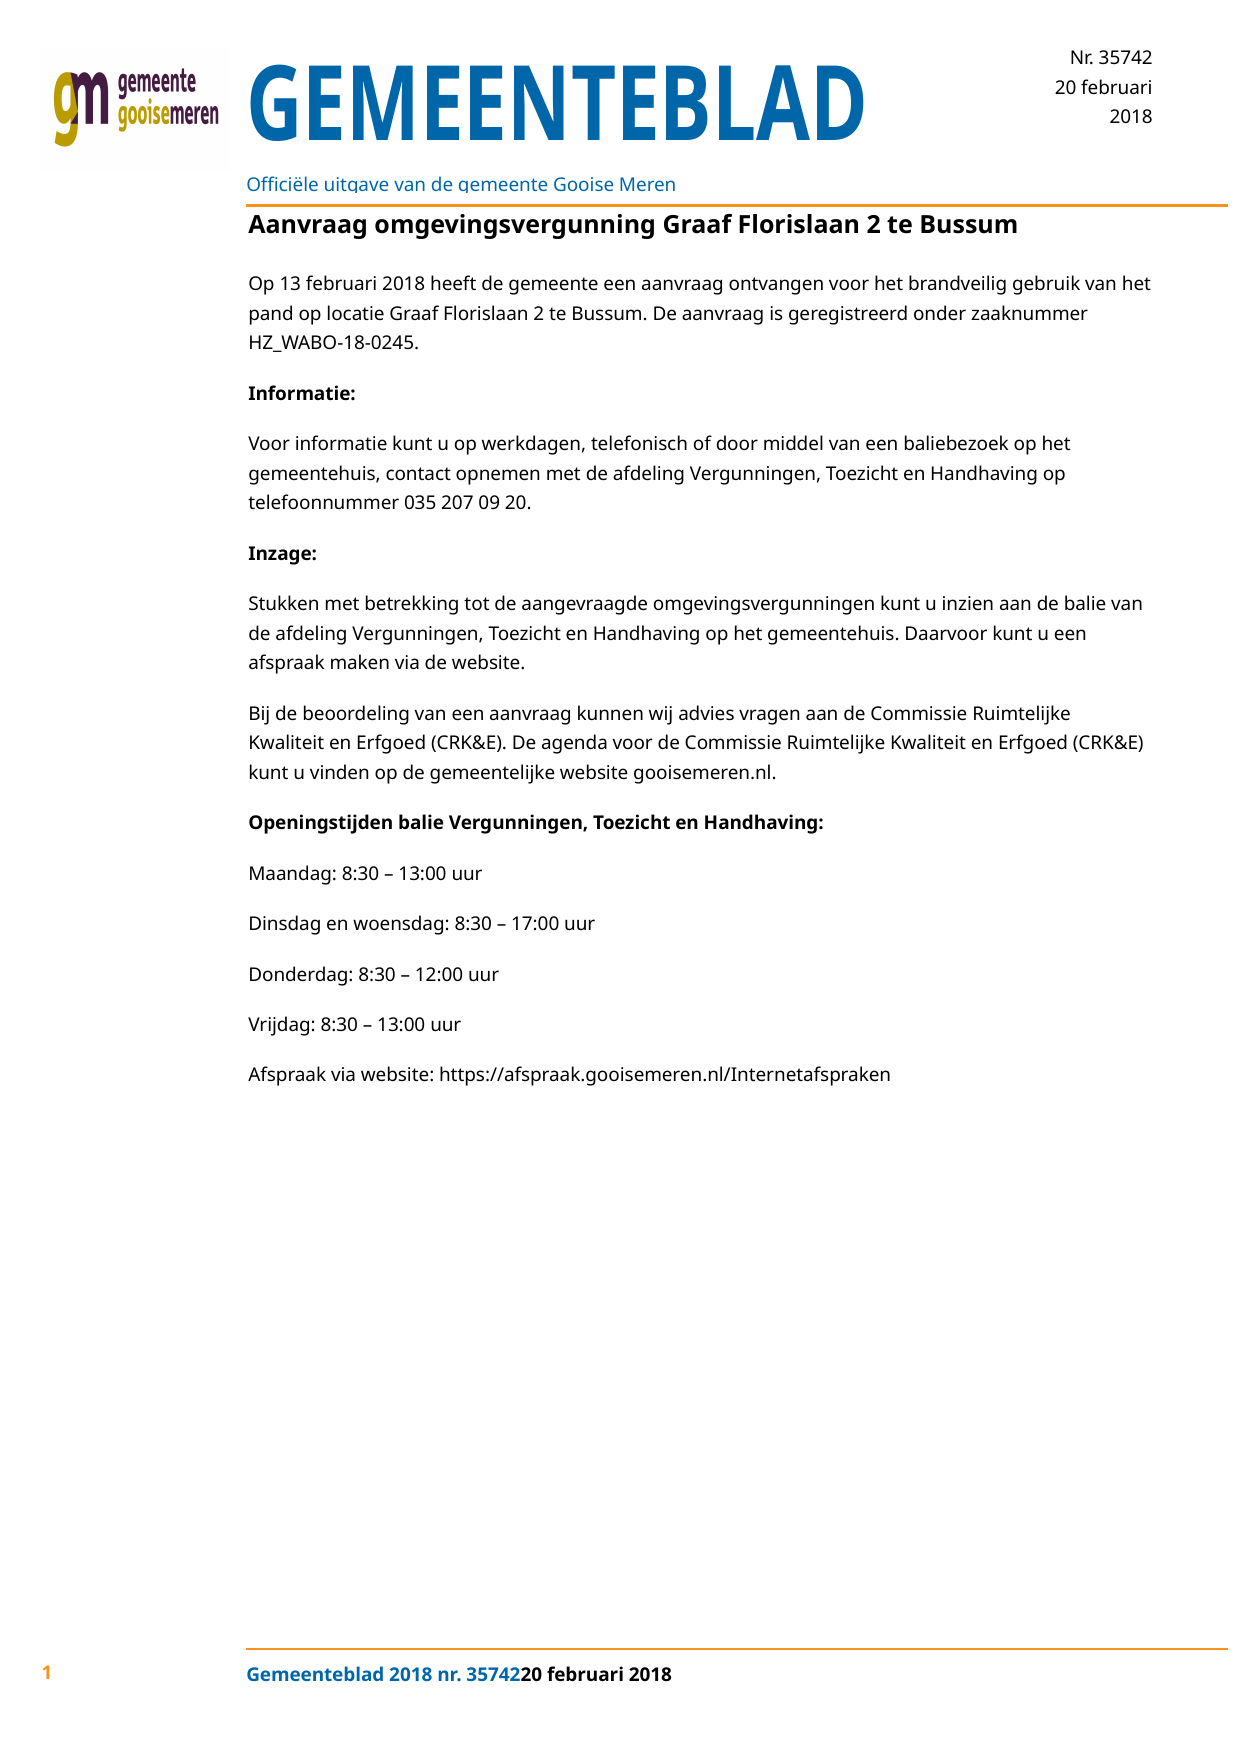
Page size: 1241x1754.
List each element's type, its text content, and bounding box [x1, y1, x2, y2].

text Vrijdag: 8:30 – 13:00 uur [248, 1011, 1152, 1037]
text Stukken met betrekking tot de aangevraagde omgevingsvergunningen kunt u inzien aan de balie van de afdeling Vergunningen, Toezicht en Handhaving op het gemeentehuis. Daarvoor kunt u een afspraak maken via de website. [248, 590, 1152, 675]
text Inzage: [248, 540, 1152, 566]
text Voor informatie kunt u op werkdagen, telefonisch of door middel van een baliebezoek op het gemeentehuis, contact opnemen met de afdeling Vergunningen, Toezicht en Handhaving op telefoonnummer 035 207 09 20. [248, 430, 1152, 515]
picture [41, 47, 231, 172]
text Dinsdag en woensdag: 8:30 – 17:00 uur [248, 910, 1152, 936]
text Bij de beoordeling van een aanvraag kunnen wij advies vragen aan de Commissie Ruimtelijke Kwaliteit en Erfgoed (CRK&E). De agenda voor de Commissie Ruimtelijke Kwaliteit en Erfgoed (CRK&E) kunt u vinden op de gemeentelijke website gooisemeren.nl. [248, 700, 1152, 785]
text Informatie: [248, 380, 1152, 406]
text Aanvraag omgevingsvergunning Graaf Florislaan 2 te Bussum [248, 207, 1152, 241]
text Openingstijden balie Vergunningen, Toezicht en Handhaving: [248, 809, 1152, 835]
text Op 13 februari 2018 heeft de gemeente een aanvraag ontvangen voor het brandveilig gebruik van het pand op locatie Graaf Florislaan 2 te Bussum. De aanvraag is geregistreerd onder zaaknummer HZ_WABO-18-0245. [248, 270, 1152, 355]
text Maandag: 8:30 – 13:00 uur [248, 860, 1152, 886]
text Donderdag: 8:30 – 12:00 uur [248, 961, 1152, 986]
text Afspraak via website: https://afspraak.gooisemeren.nl/Internetafspraken [248, 1062, 1152, 1087]
